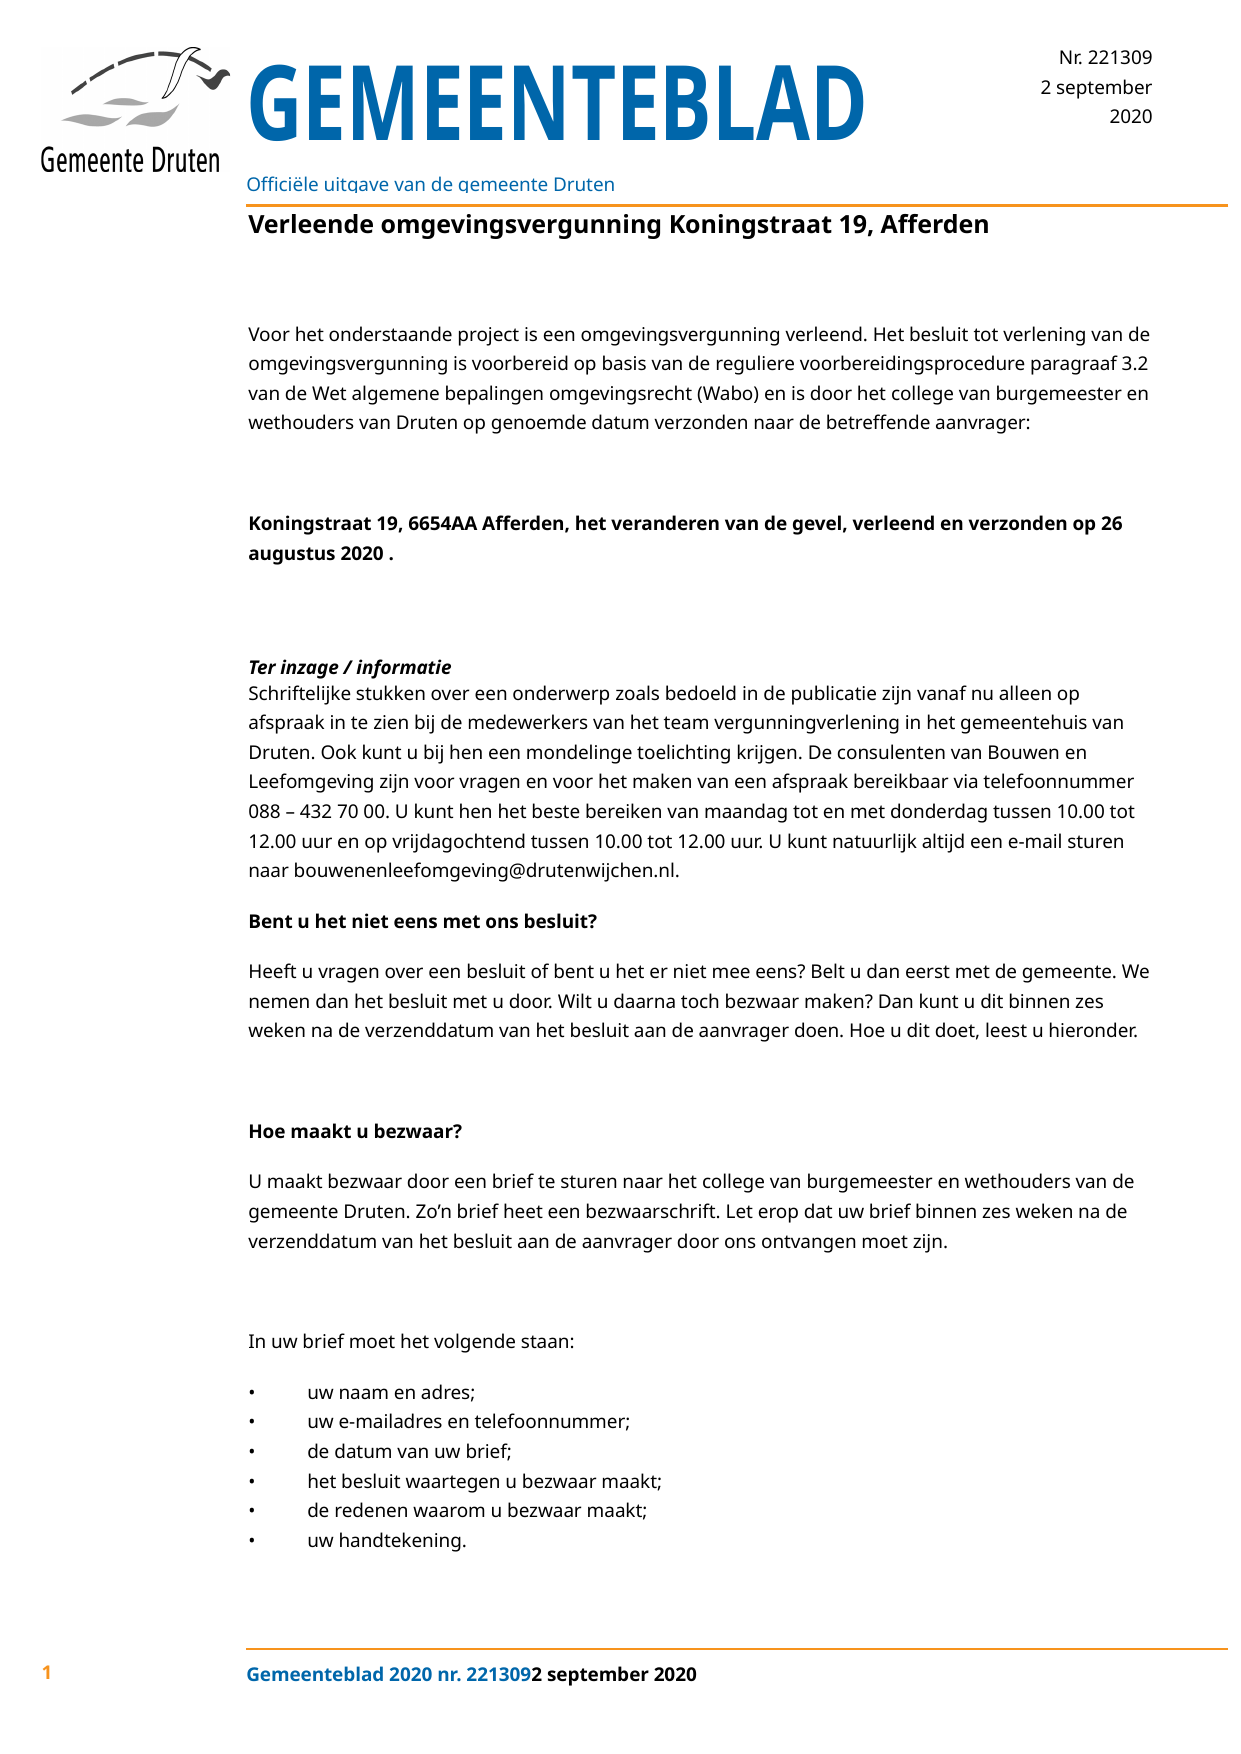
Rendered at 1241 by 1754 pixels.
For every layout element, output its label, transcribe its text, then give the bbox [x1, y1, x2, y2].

text Hoe maakt u bezwaar? [248, 1118, 1152, 1144]
text Ter inzage / informatie [248, 654, 1152, 680]
text In uw brief moet het volgende staan: [248, 1329, 1152, 1354]
text Schriftelijke stukken over een onderwerp zoals bedoeld in de publicatie zijn vanaf nu alleen op afspraak in te zien bij de medewerkers van het team vergunningverlening in het gemeentehuis van Druten. Ook kunt u bij hen een mondelinge toelichting krijgen. De consulenten van Bouwen en Leefomgeving zijn voor vragen en voor het maken van een afspraak bereikbaar via telefoonnummer 088 – 432 70 00. U kunt hen het beste bereiken van maandag tot en met donderdag tussen 10.00 tot 12.00 uur en op vrijdagochtend tussen 10.00 tot 12.00 uur. U kunt natuurlijk altijd een e-mail sturen naar bouwenenleefomgeving@drutenwijchen.nl. [248, 680, 1152, 883]
text Verleende omgevingsvergunning Koningstraat 19, Afferden [248, 207, 1152, 241]
list uw handtekening. [248, 1527, 1152, 1553]
text U maakt bezwaar door een brief te sturen naar het college van burgemeester en wethouders van de gemeente Druten. Zo’n brief heet een bezwaarschrift. Let erop dat uw brief binnen zes weken na de verzenddatum van het besluit aan de aanvrager door ons ontvangen moet zijn. [248, 1169, 1152, 1254]
list de datum van uw brief; [248, 1438, 1152, 1464]
picture [41, 47, 231, 172]
text Koningstraat 19, 6654AA Afferden, het veranderen van de gevel, verleend en verzonden op 26 augustus 2020 . [248, 510, 1152, 566]
list het besluit waartegen u bezwaar maakt; [248, 1468, 1152, 1494]
list de redenen waarom u bezwaar maakt; [248, 1497, 1152, 1523]
list uw naam en adres; [248, 1379, 1152, 1405]
text Heeft u vragen over een besluit of bent u het er niet mee eens? Belt u dan eerst met de gemeente. We nemen dan het besluit met u door. Wilt u daarna toch bezwaar maken? Dan kunt u dit binnen zes weken na de verzenddatum van het besluit aan de aanvrager doen. Hoe u dit doet, leest u hieronder. [248, 958, 1152, 1043]
text Voor het onderstaande project is een omgevingsvergunning verleend. Het besluit tot verlening van de omgevingsvergunning is voorbereid op basis van de reguliere voorbereidingsprocedure paragraaf 3.2 van de Wet algemene bepalingen omgevingsrecht (Wabo) en is door het college van burgemeester en wethouders van Druten op genoemde datum verzonden naar de betreffende aanvrager: [248, 321, 1152, 435]
text Bent u het niet eens met ons besluit? [248, 908, 1152, 934]
list uw e-mailadres en telefoonnummer; [248, 1409, 1152, 1434]
